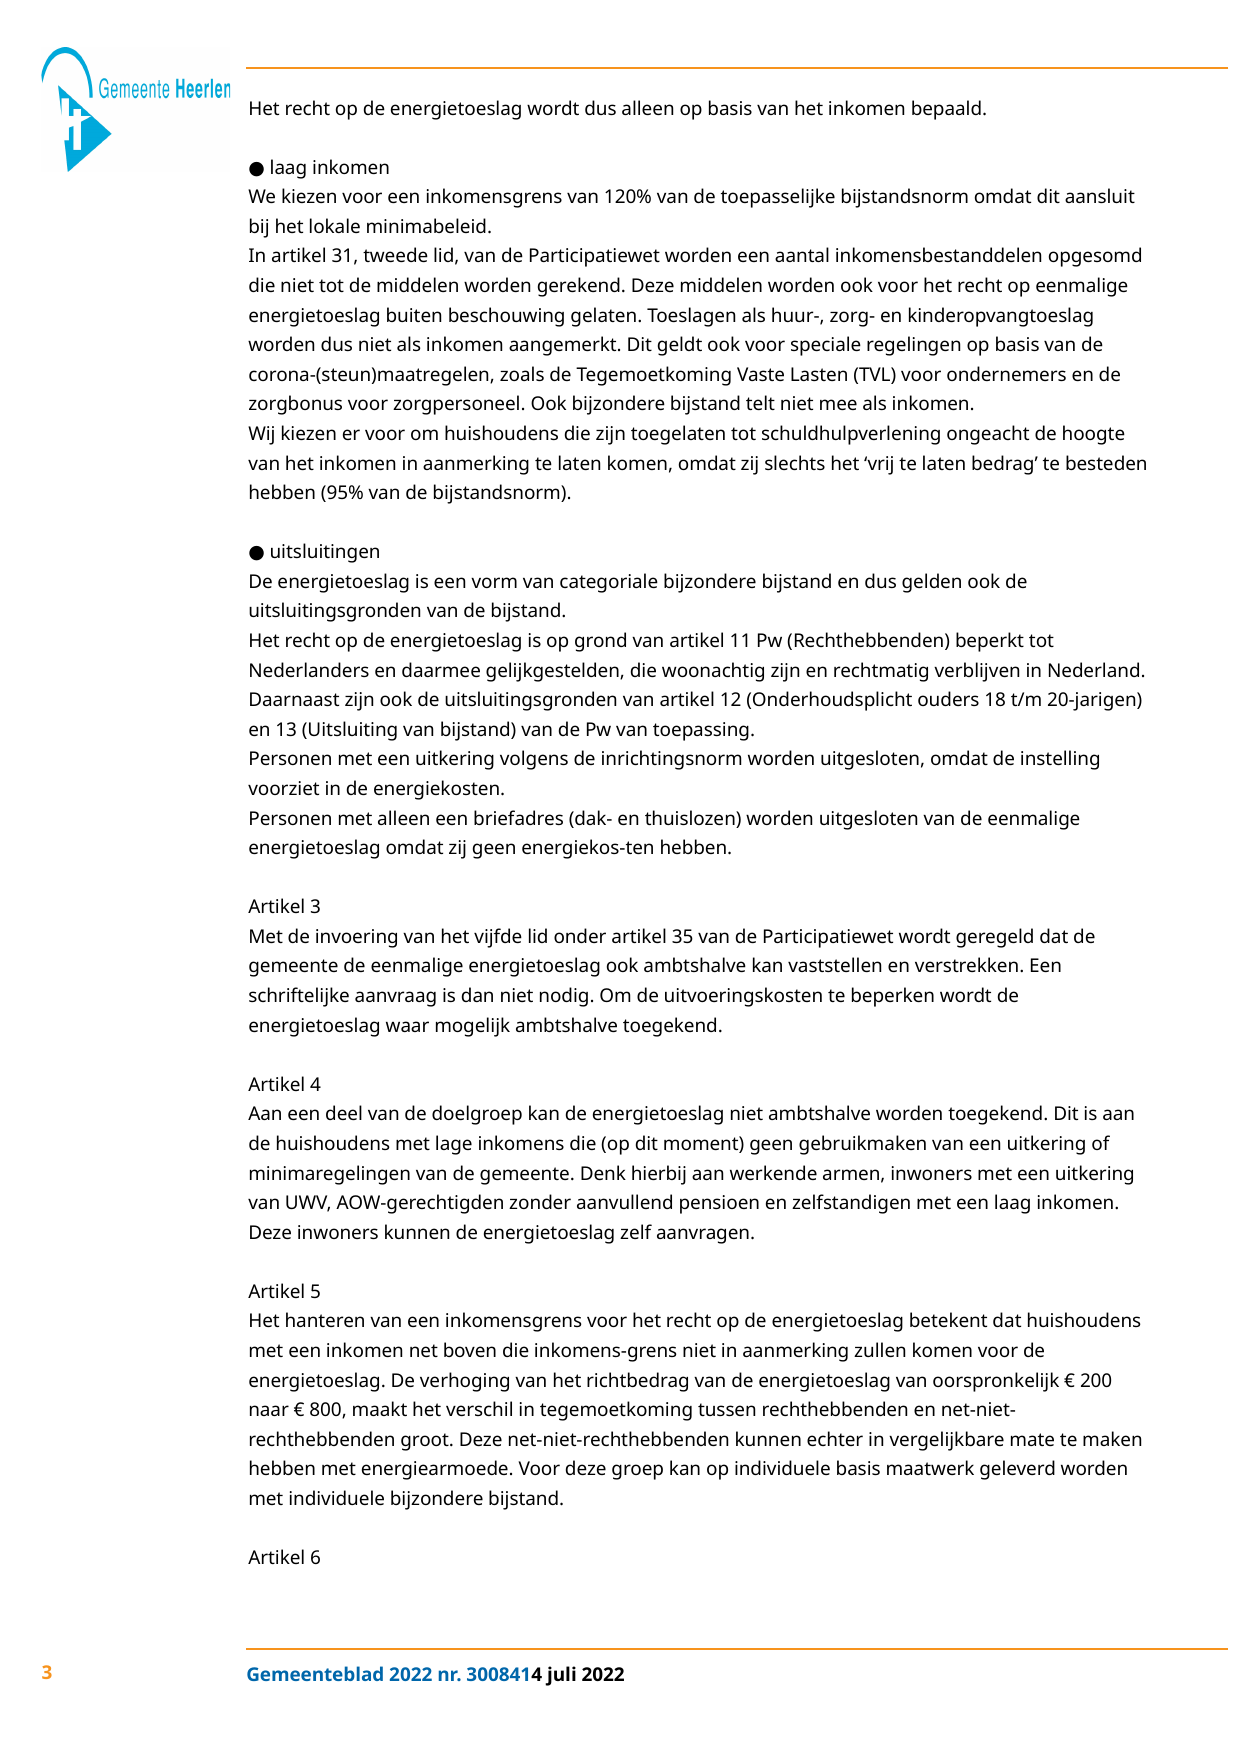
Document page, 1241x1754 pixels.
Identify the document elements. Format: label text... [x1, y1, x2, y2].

text Artikel 6 [248, 1544, 1152, 1570]
text De energietoeslag is een vorm van categoriale bijzondere bijstand en dus gelden ook de uitsluitingsgronden van de bijstand. [248, 568, 1152, 623]
text Artikel 3 [248, 893, 1152, 919]
text Het hanteren van een inkomensgrens voor het recht op de energietoeslag betekent dat huishoudens met een inkomen net boven die inkomens-grens niet in aanmerking zullen komen voor de energietoeslag. De verhoging van het richtbedrag van de energietoeslag van oorspronkelijk € 200 naar € 800, maakt het verschil in tegemoetkoming tussen rechthebbenden en net-niet-rechthebbenden groot. Deze net-niet-rechthebbenden kunnen echter in vergelijkbare mate te maken hebben met energiearmoede. Voor deze groep kan op individuele basis maatwerk geleverd worden met individuele bijzondere bijstand. [248, 1308, 1152, 1511]
text In artikel 31, tweede lid, van de Participatiewet worden een aantal inkomensbestanddelen opgesomd die niet tot de middelen worden gerekend. Deze middelen worden ook voor het recht op eenmalige energietoeslag buiten beschouwing gelaten. Toeslagen als huur-, zorg- en kinderopvangtoeslag worden dus niet als inkomen aangemerkt. Dit geldt ook voor speciale regelingen op basis van de corona-(steun)maatregelen, zoals de Tegemoetkoming Vaste Lasten (TVL) voor ondernemers en de zorgbonus voor zorgpersoneel. Ook bijzondere bijstand telt niet mee als inkomen. [248, 243, 1152, 416]
text Artikel 5 [248, 1278, 1152, 1304]
text ● uitsluitingen [248, 538, 1152, 564]
text ● laag inkomen [248, 154, 1152, 180]
text Personen met alleen een briefadres (dak- en thuislozen) worden uitgesloten van de eenmalige energietoeslag omdat zij geen energiekos-ten hebben. [248, 805, 1152, 860]
text Met de invoering van het vijfde lid onder artikel 35 van de Participatiewet wordt geregeld dat de gemeente de eenmalige energietoeslag ook ambtshalve kan vaststellen en verstrekken. Een schriftelijke aanvraag is dan niet nodig. Om de uitvoeringskosten te beperken wordt de energietoeslag waar mogelijk ambtshalve toegekend. [248, 923, 1152, 1038]
text Wij kiezen er voor om huishoudens die zijn toegelaten tot schuldhulpverlening ongeacht de hoogte van het inkomen in aanmerking te laten komen, omdat zij slechts het ‘vrij te laten bedrag’ te besteden hebben (95% van de bijstandsnorm). [248, 420, 1152, 505]
text Personen met een uitkering volgens de inrichtingsnorm worden uitgesloten, omdat de instelling voorziet in de energiekosten. [248, 746, 1152, 801]
text Het recht op de energietoeslag wordt dus alleen op basis van het inkomen bepaald. [248, 95, 1152, 121]
text Artikel 4 [248, 1071, 1152, 1097]
text Aan een deel van de doelgroep kan de energietoeslag niet ambtshalve worden toegekend. Dit is aan de huishoudens met lage inkomens die (op dit moment) geen gebruikmaken van een uitkering of minimaregelingen van de gemeente. Denk hierbij aan werkende armen, inwoners met een uitkering van UWV, AOW-gerechtigden zonder aanvullend pensioen en zelfstandigen met een laag inkomen. Deze inwoners kunnen de energietoeslag zelf aanvragen. [248, 1101, 1152, 1245]
text We kiezen voor een inkomensgrens van 120% van de toepasselijke bijstandsnorm omdat dit aansluit bij het lokale minimabeleid. [248, 183, 1152, 239]
picture [41, 47, 231, 172]
text Het recht op de energietoeslag is op grond van artikel 11 Pw (Rechthebbenden) beperkt tot Nederlanders en daarmee gelijkgestelden, die woonachtig zijn en rechtmatig verblijven in Nederland. Daarnaast zijn ook de uitsluitingsgronden van artikel 12 (Onderhoudsplicht ouders 18 t/m 20-jarigen) en 13 (Uitsluiting van bijstand) van de Pw van toepassing. [248, 627, 1152, 742]
picture [41, 47, 59, 70]
